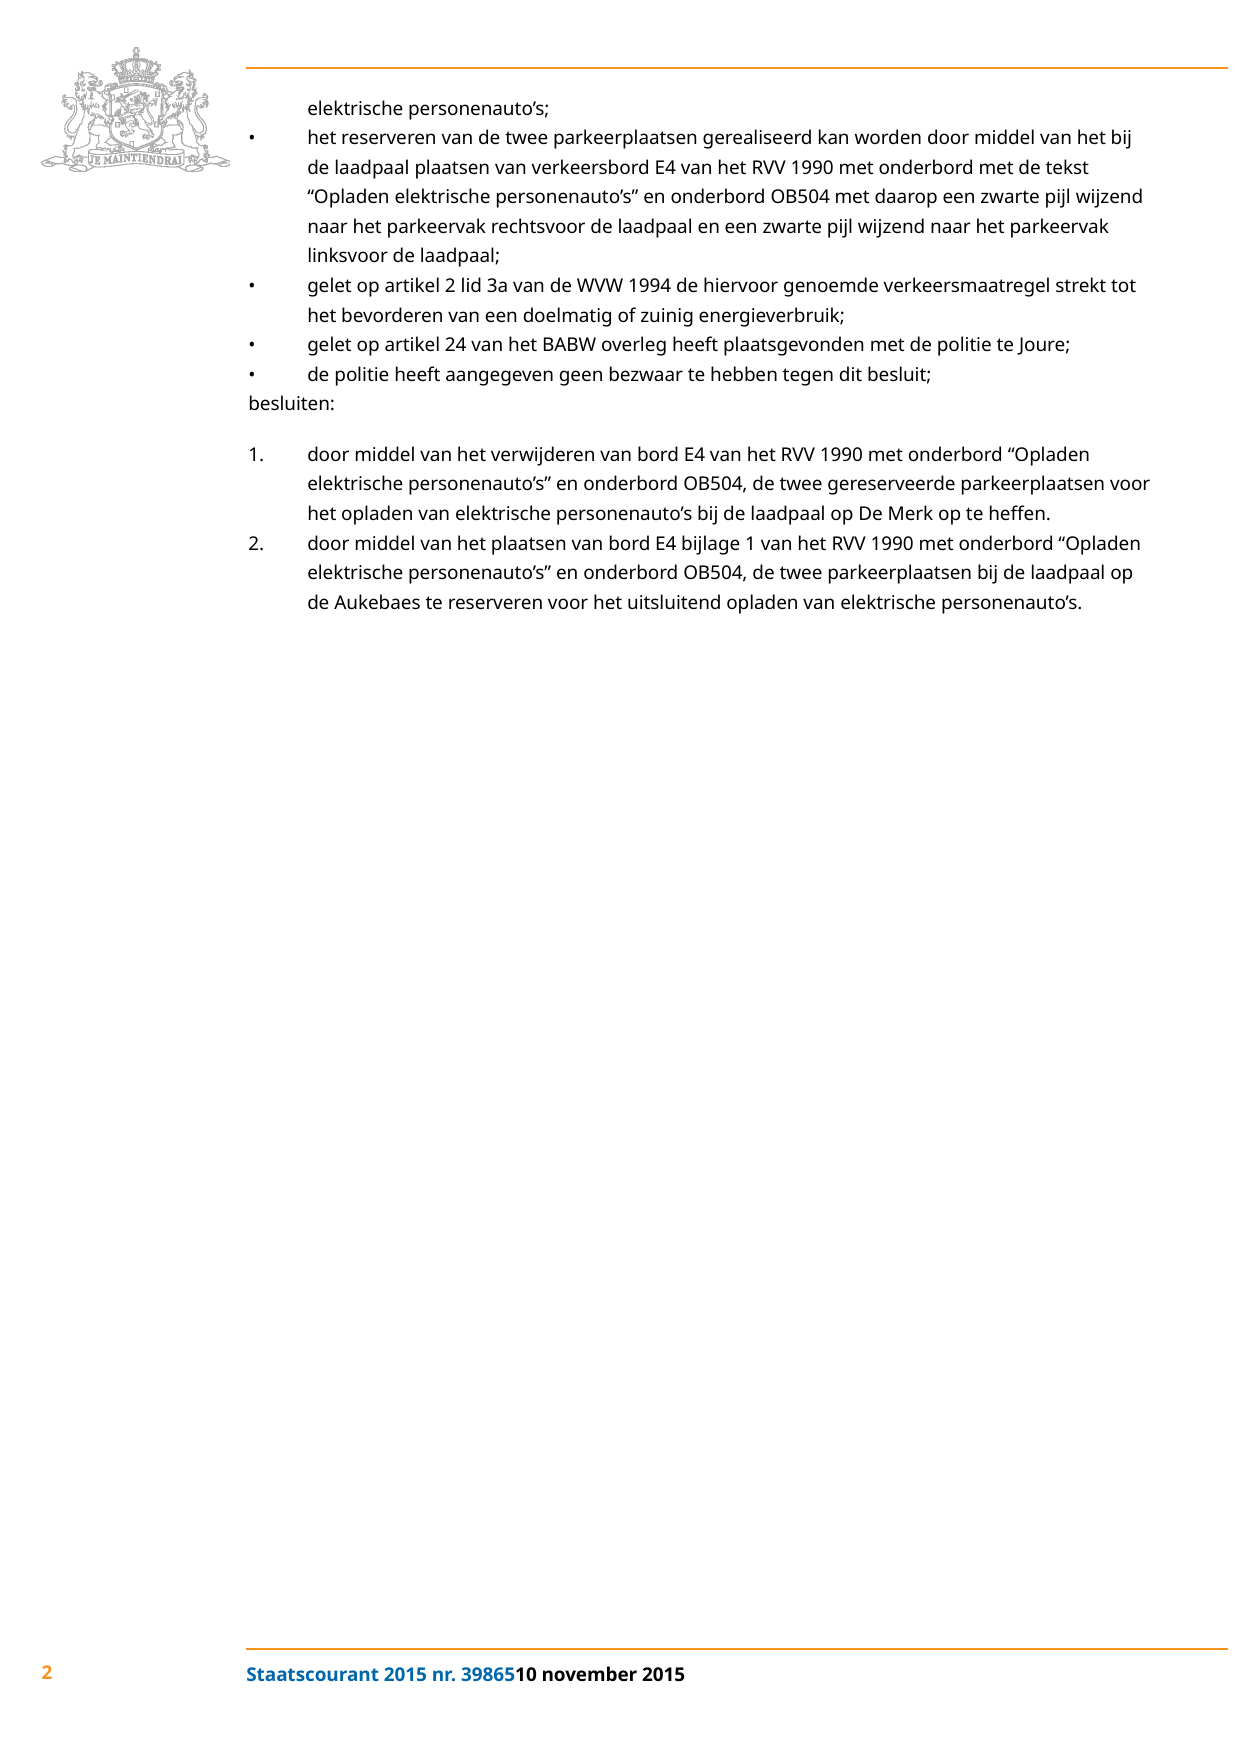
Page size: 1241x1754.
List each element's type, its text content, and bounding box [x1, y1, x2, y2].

list elektrische personenauto’s; [248, 95, 1152, 121]
picture [41, 47, 231, 172]
list het reserveren van de twee parkeerplaatsen gerealiseerd kan worden door middel van het bij de laadpaal plaatsen van verkeersbord E4 van het RVV 1990 met onderbord met de tekst “Opladen elektrische personenauto’s” en onderbord OB504 met daarop een zwarte pijl wijzend naar het parkeervak rechtsvoor de laadpaal en een zwarte pijl wijzend naar het parkeervak linksvoor de laadpaal; [248, 124, 1152, 268]
list de politie heeft aangegeven geen bezwaar te hebben tegen dit besluit; [248, 361, 1152, 387]
list door middel van het plaatsen van bord E4 bijlage 1 van het RVV 1990 met onderbord “Opladen elektrische personenauto’s” en onderbord OB504, de twee parkeerplaatsen bij de laadpaal op de Aukebaes te reserveren voor het uitsluitend opladen van elektrische personenauto’s. [248, 530, 1152, 615]
list gelet op artikel 2 lid 3a van de WVW 1994 de hiervoor genoemde verkeersmaatregel strekt tot het bevorderen van een doelmatig of zuinig energieverbruik; [248, 272, 1152, 328]
text besluiten: [248, 391, 1152, 416]
list gelet op artikel 24 van het BABW overleg heeft plaatsgevonden met de politie te Joure; [248, 331, 1152, 357]
list door middel van het verwijderen van bord E4 van het RVV 1990 met onderbord “Opladen elektrische personenauto’s” en onderbord OB504, de twee gereserveerde parkeerplaatsen voor het opladen van elektrische personenauto’s bij de laadpaal op De Merk op te heffen. [248, 441, 1152, 526]
